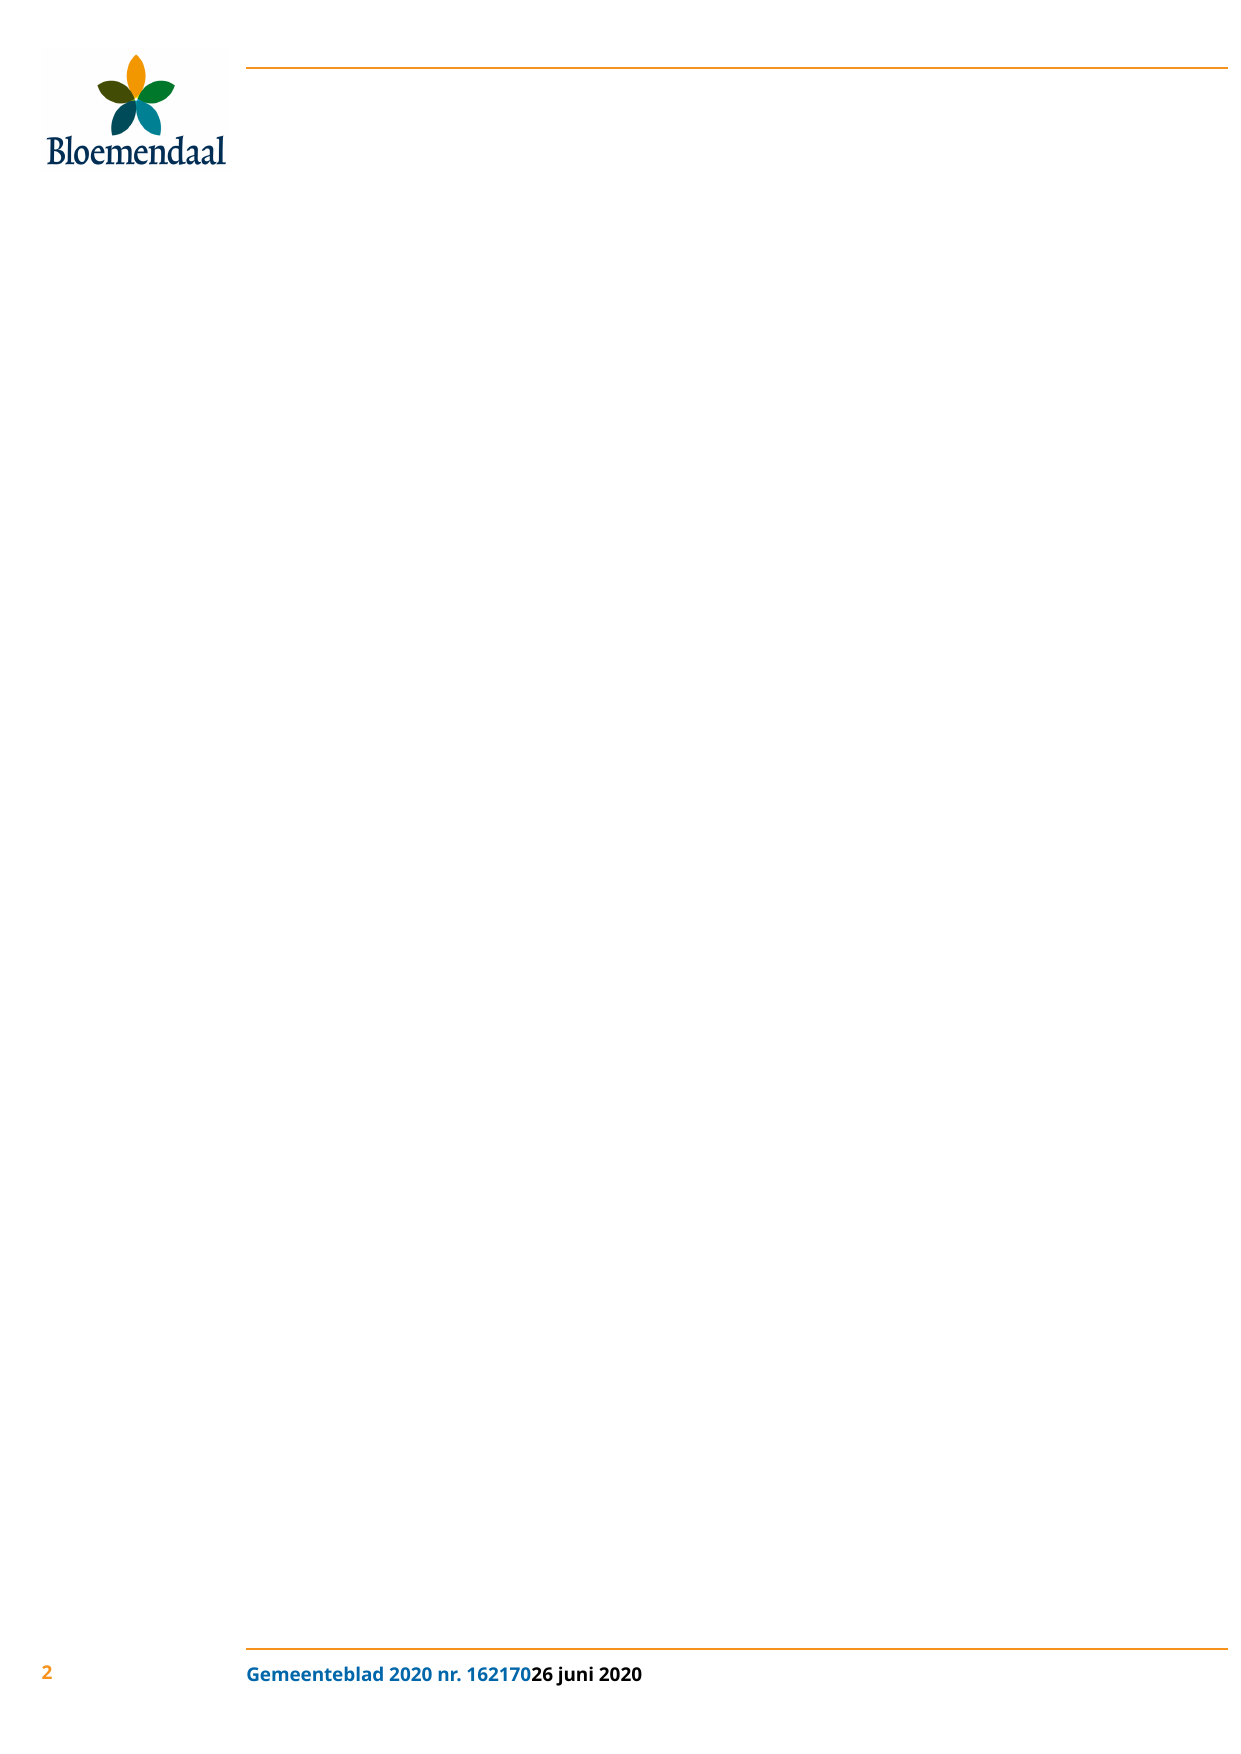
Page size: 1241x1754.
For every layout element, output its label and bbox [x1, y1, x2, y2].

picture [41, 47, 231, 172]
